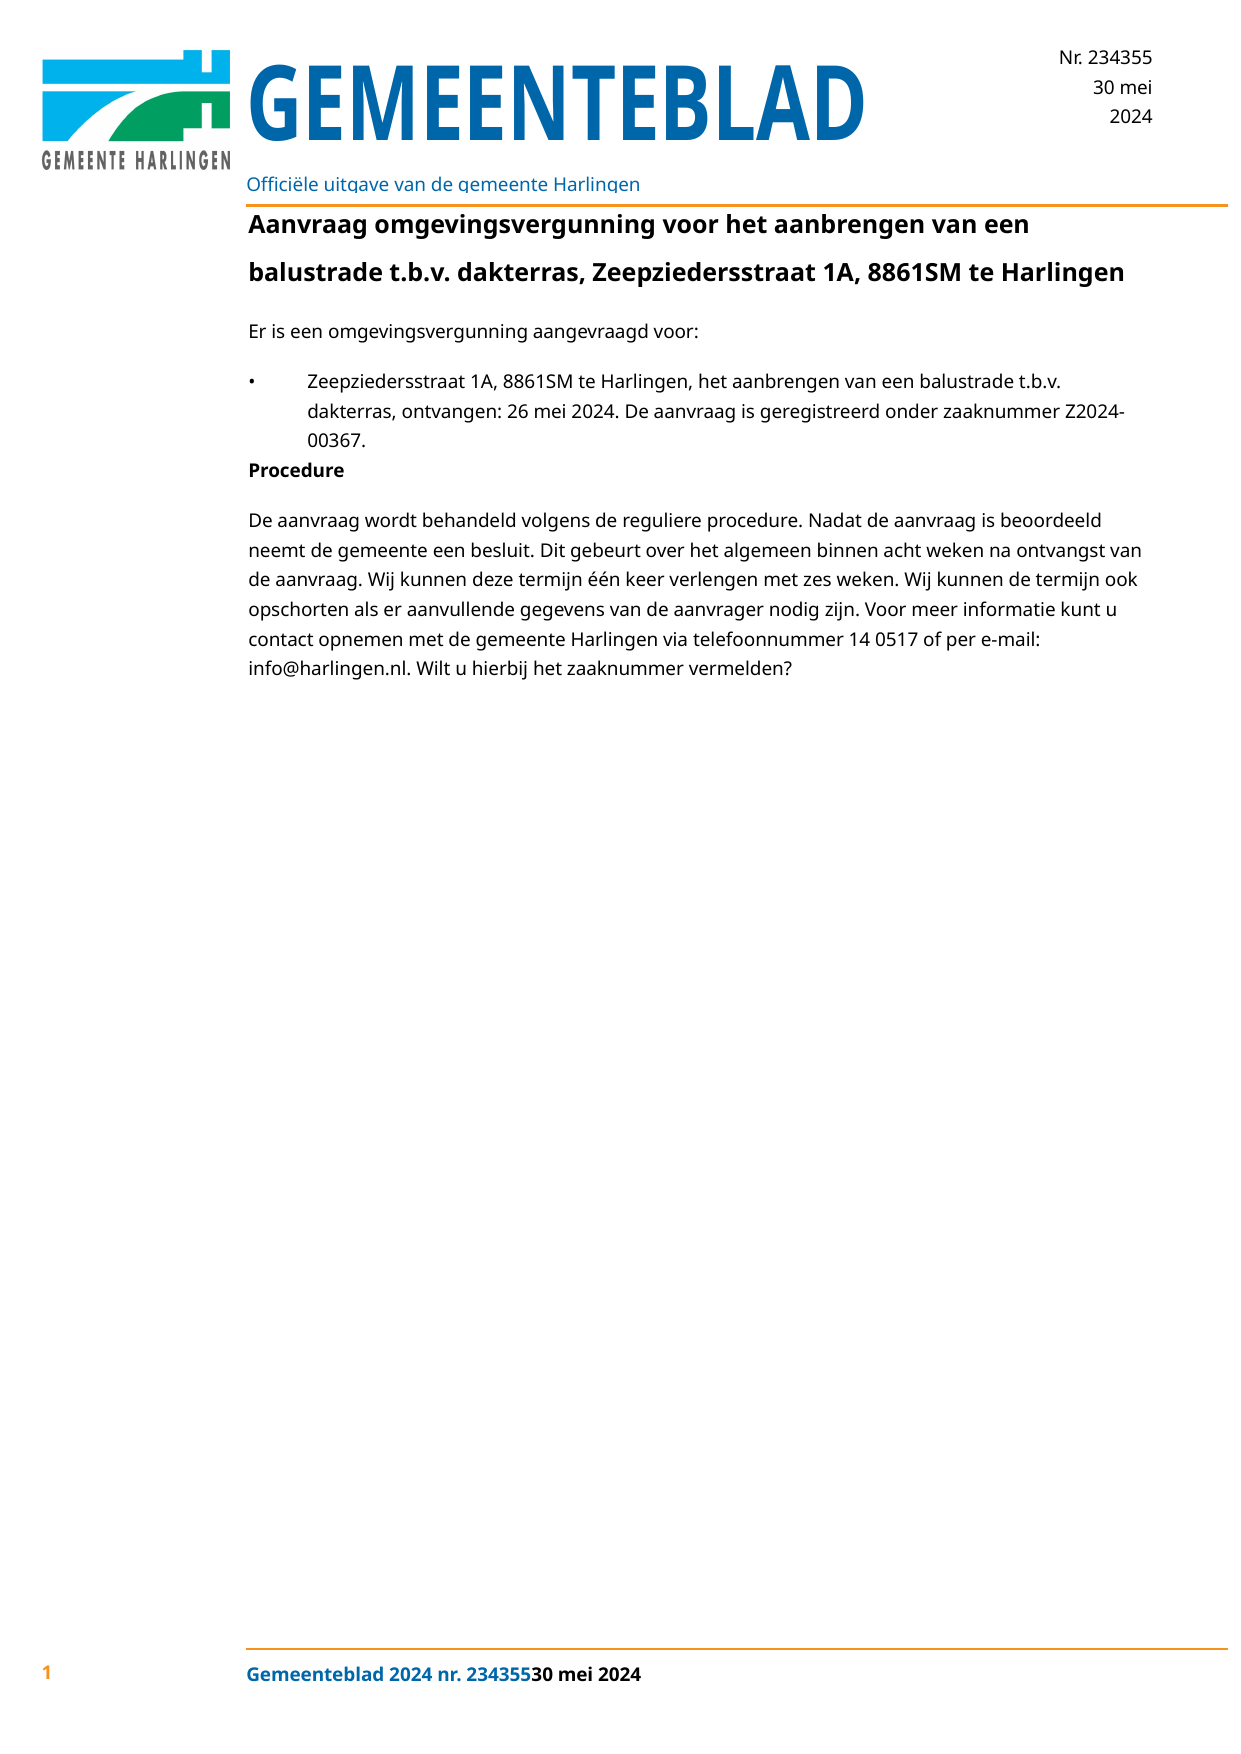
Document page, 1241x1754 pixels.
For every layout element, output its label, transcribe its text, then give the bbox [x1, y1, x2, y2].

text Er is een omgevingsvergunning aangevraagd voor: [248, 318, 1152, 344]
text Aanvraag omgevingsvergunning voor het aanbrengen van een balustrade t.b.v. dakterras, Zeepziedersstraat 1A, 8861SM te Harlingen [248, 207, 1152, 288]
text De aanvraag wordt behandeld volgens de reguliere procedure. Nadat de aanvraag is beoordeeld neemt de gemeente een besluit. Dit gebeurt over het algemeen binnen acht weken na ontvangst van de aanvraag. Wij kunnen deze termijn één keer verlengen met zes weken. Wij kunnen de termijn ook opschorten als er aanvullende gegevens van de aanvrager nodig zijn. Voor meer informatie kunt u contact opnemen met de gemeente Harlingen via telefoonnummer 14 0517 of per e-mail: info@harlingen.nl. Wilt u hierbij het zaaknummer vermelden? [248, 507, 1152, 681]
picture [41, 47, 231, 172]
text Procedure [248, 457, 1152, 483]
list Zeepziedersstraat 1A, 8861SM te Harlingen, het aanbrengen van een balustrade t.b.v. dakterras, ontvangen: 26 mei 2024. De aanvraag is geregistreerd onder zaaknummer Z2024-00367. [248, 368, 1152, 453]
